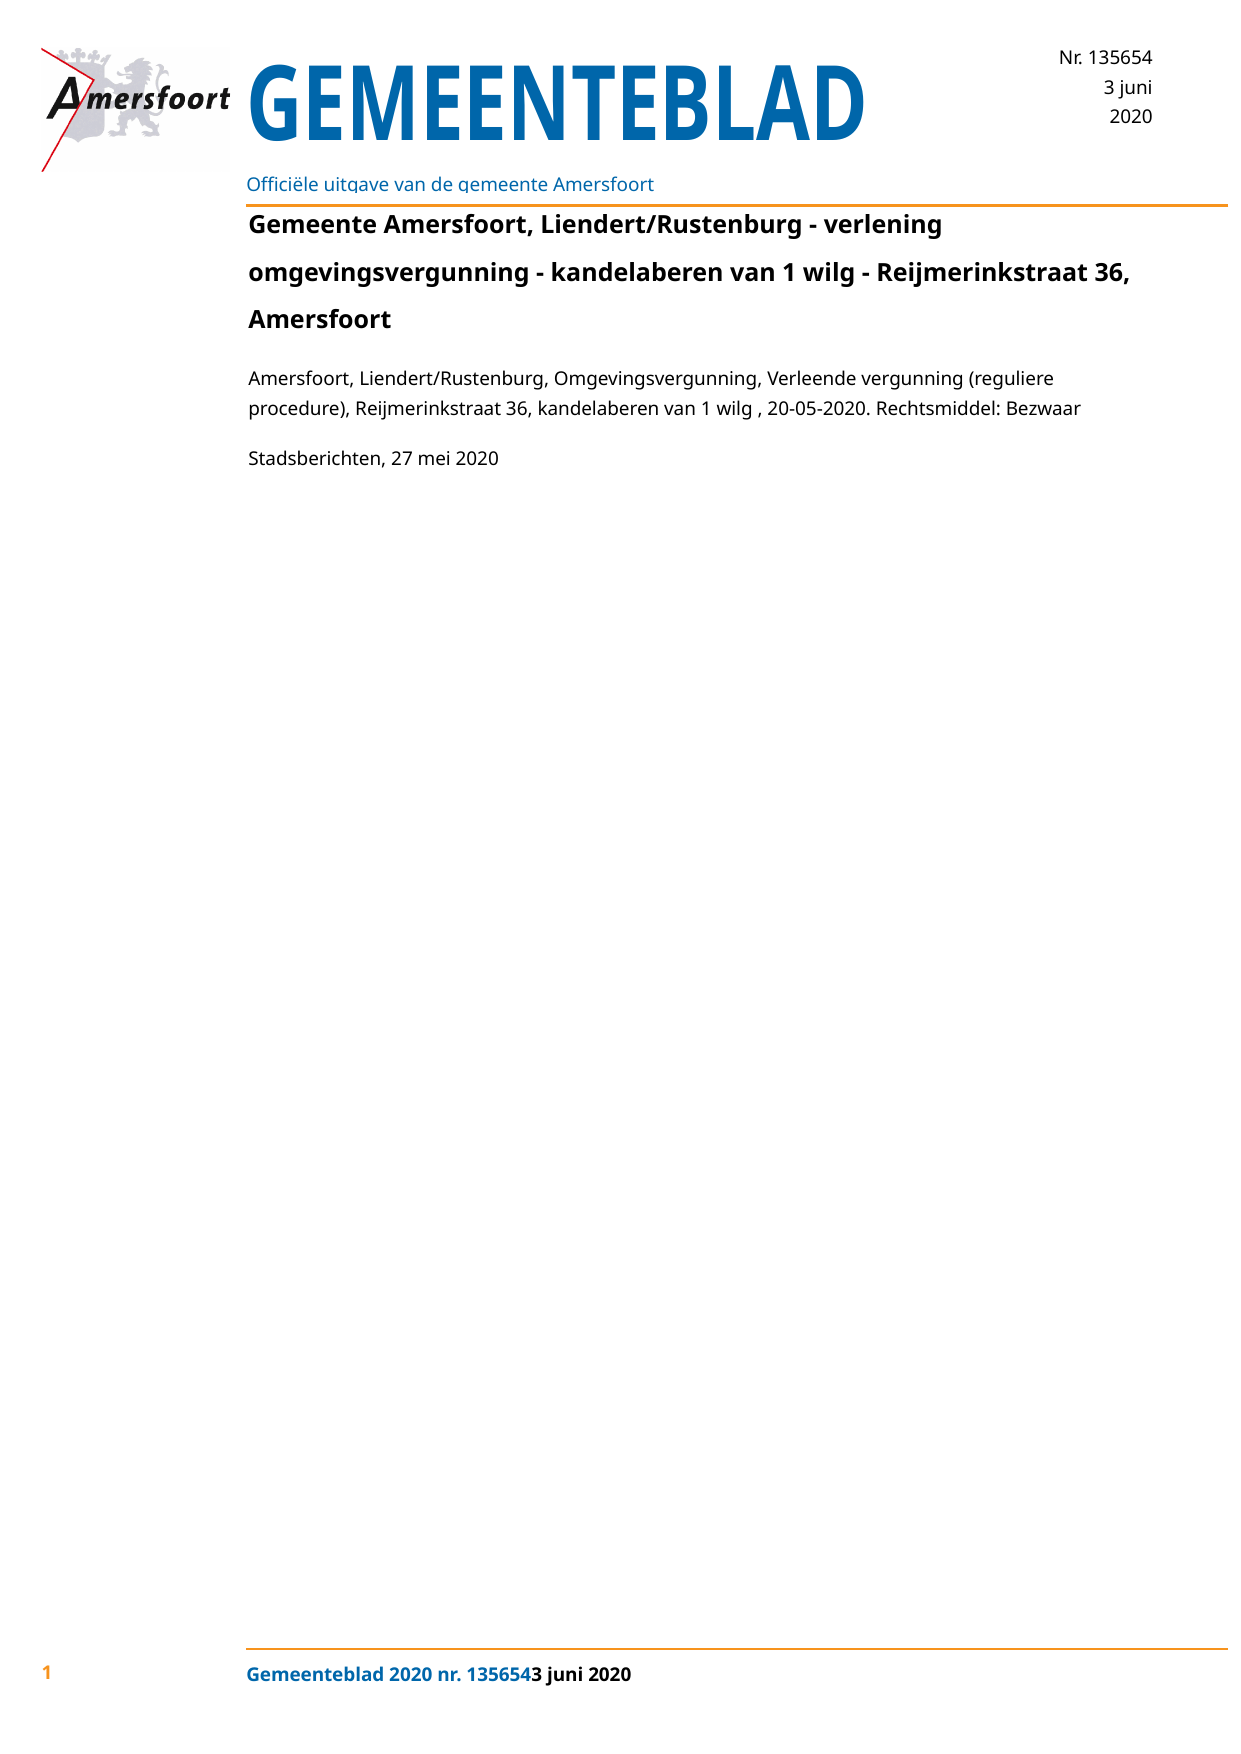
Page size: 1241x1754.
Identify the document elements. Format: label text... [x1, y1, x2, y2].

text Amersfoort, Liendert/Rustenburg, Omgevingsvergunning, Verleende vergunning (reguliere procedure), Reijmerinkstraat 36, kandelaberen van 1 wilg , 20-05-2020. Rechtsmiddel: Bezwaar [248, 366, 1152, 421]
text Gemeente Amersfoort, Liendert/Rustenburg - verlening omgevingsvergunning - kandelaberen van 1 wilg - Reijmerinkstraat 36, Amersfoort [248, 207, 1152, 336]
text Stadsberichten, 27 mei 2020 [248, 446, 1152, 471]
picture [41, 47, 231, 172]
